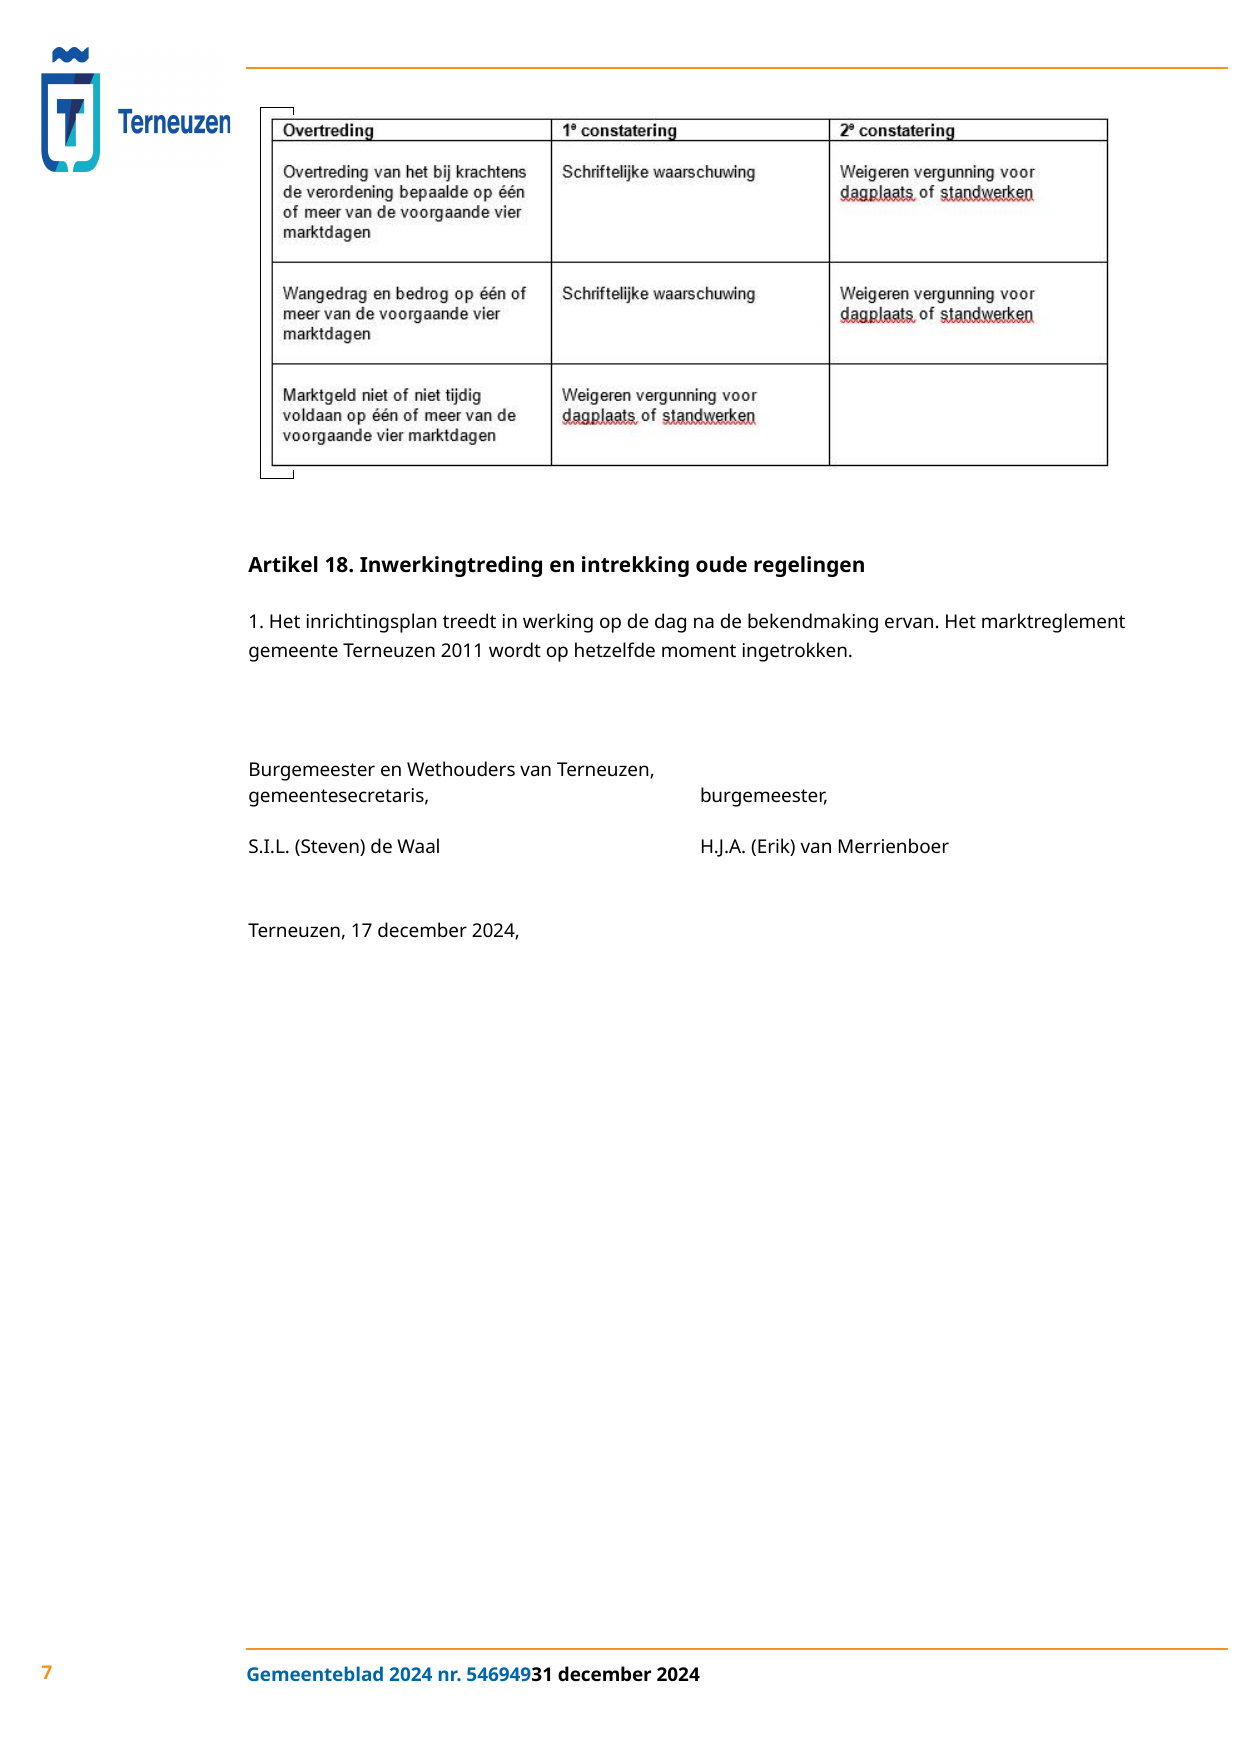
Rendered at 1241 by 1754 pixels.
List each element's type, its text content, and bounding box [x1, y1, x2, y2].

table_cell [248, 808, 1152, 833]
picture [41, 47, 231, 172]
text Terneuzen, 17 december 2024, [248, 918, 1152, 943]
table_cell burgemeester, [700, 782, 1152, 808]
text 1. Het inrichtingsplan treedt in werking op de dag na de bekendmaking ervan. Het marktreglement gemeente Terneuzen 2011 wordt op hetzelfde moment ingetrokken. [248, 608, 1152, 663]
text Artikel 18. Inwerkingtreding en intrekking oude regelingen [248, 550, 1152, 578]
picture [268, 115, 1112, 470]
table_cell gemeentesecretaris, [248, 782, 700, 808]
table_cell S.I.L. (Steven) de Waal [248, 833, 700, 859]
table_cell H.J.A. (Erik) van Merrienboer [700, 833, 1152, 859]
table_header Burgemeester en Wethouders van Terneuzen, [248, 756, 1152, 782]
